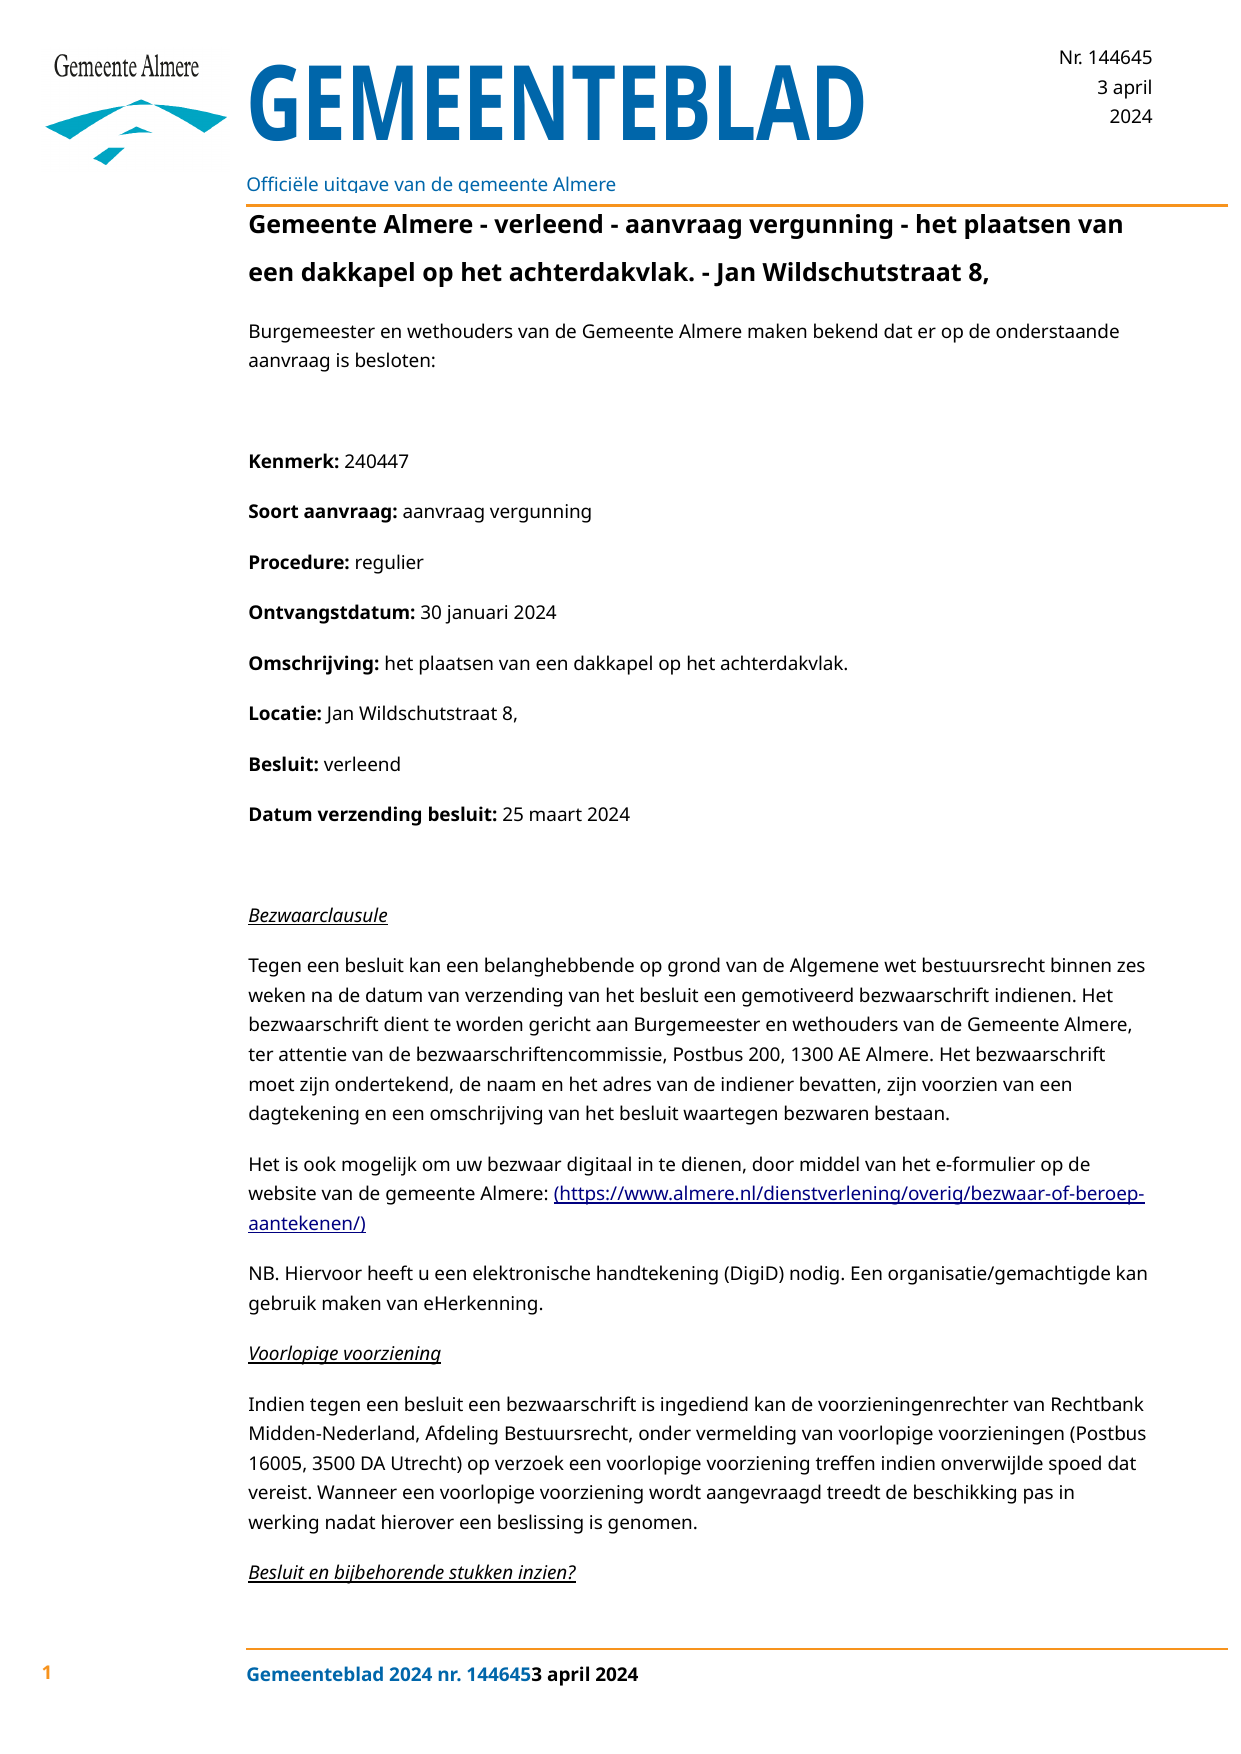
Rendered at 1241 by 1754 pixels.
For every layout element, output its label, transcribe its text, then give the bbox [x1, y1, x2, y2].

text NB. Hiervoor heeft u een elektronische handtekening (DigiD) nodig. Een organisatie/gemachtigde kan gebruik maken van eHerkenning. [248, 1260, 1152, 1316]
text Besluit: verleend [248, 751, 1152, 777]
text Tegen een besluit kan een belanghebbende op grond van de Algemene wet bestuursrecht binnen zes weken na de datum van verzending van het besluit een gemotiveerd bezwaarschrift indienen. Het bezwaarschrift dient te worden gericht aan Burgemeester en wethouders van de Gemeente Almere, ter attentie van de bezwaarschriftencommissie, Postbus 200, 1300 AE Almere. Het bezwaarschrift moet zijn ondertekend, de naam en het adres van de indiener bevatten, zijn voorzien van een dagtekening en een omschrijving van het besluit waartegen bezwaren bestaan. [248, 952, 1152, 1126]
text Kenmerk: 240447 [248, 448, 1152, 474]
text Het is ook mogelijk om uw bezwaar digitaal in te dienen, door middel van het e-formulier op de website van de gemeente Almere: (https://www.almere.nl/dienstverlening/overig/bezwaar-of-beroep-aantekenen/) [248, 1151, 1152, 1236]
text Datum verzending besluit: 25 maart 2024 [248, 801, 1152, 827]
picture [41, 47, 231, 172]
text Bezwaarclausule [248, 902, 1152, 928]
text Gemeente Almere - verleend - aanvraag vergunning - het plaatsen van een dakkapel op het achterdakvlak. - Jan Wildschutstraat 8, [248, 207, 1152, 288]
text Soort aanvraag: aanvraag vergunning [248, 499, 1152, 524]
text Locatie: Jan Wildschutstraat 8, [248, 700, 1152, 726]
text Besluit en bijbehorende stukken inzien? [248, 1559, 1152, 1585]
text Burgemeester en wethouders van de Gemeente Almere maken bekend dat er op de onderstaande aanvraag is besloten: [248, 318, 1152, 373]
text Procedure: regulier [248, 549, 1152, 575]
text Ontvangstdatum: 30 januari 2024 [248, 599, 1152, 625]
text Voorlopige voorziening [248, 1340, 1152, 1366]
text Indien tegen een besluit een bezwaarschrift is ingediend kan de voorzieningenrechter van Rechtbank Midden-Nederland, Afdeling Bestuursrecht, onder vermelding van voorlopige voorzieningen (Postbus 16005, 3500 DA Utrecht) op verzoek een voorlopige voorziening treffen indien onverwijlde spoed dat vereist. Wanneer een voorlopige voorziening wordt aangevraagd treedt de beschikking pas in werking nadat hierover een beslissing is genomen. [248, 1391, 1152, 1535]
text Omschrijving: het plaatsen van een dakkapel op het achterdakvlak. [248, 650, 1152, 676]
